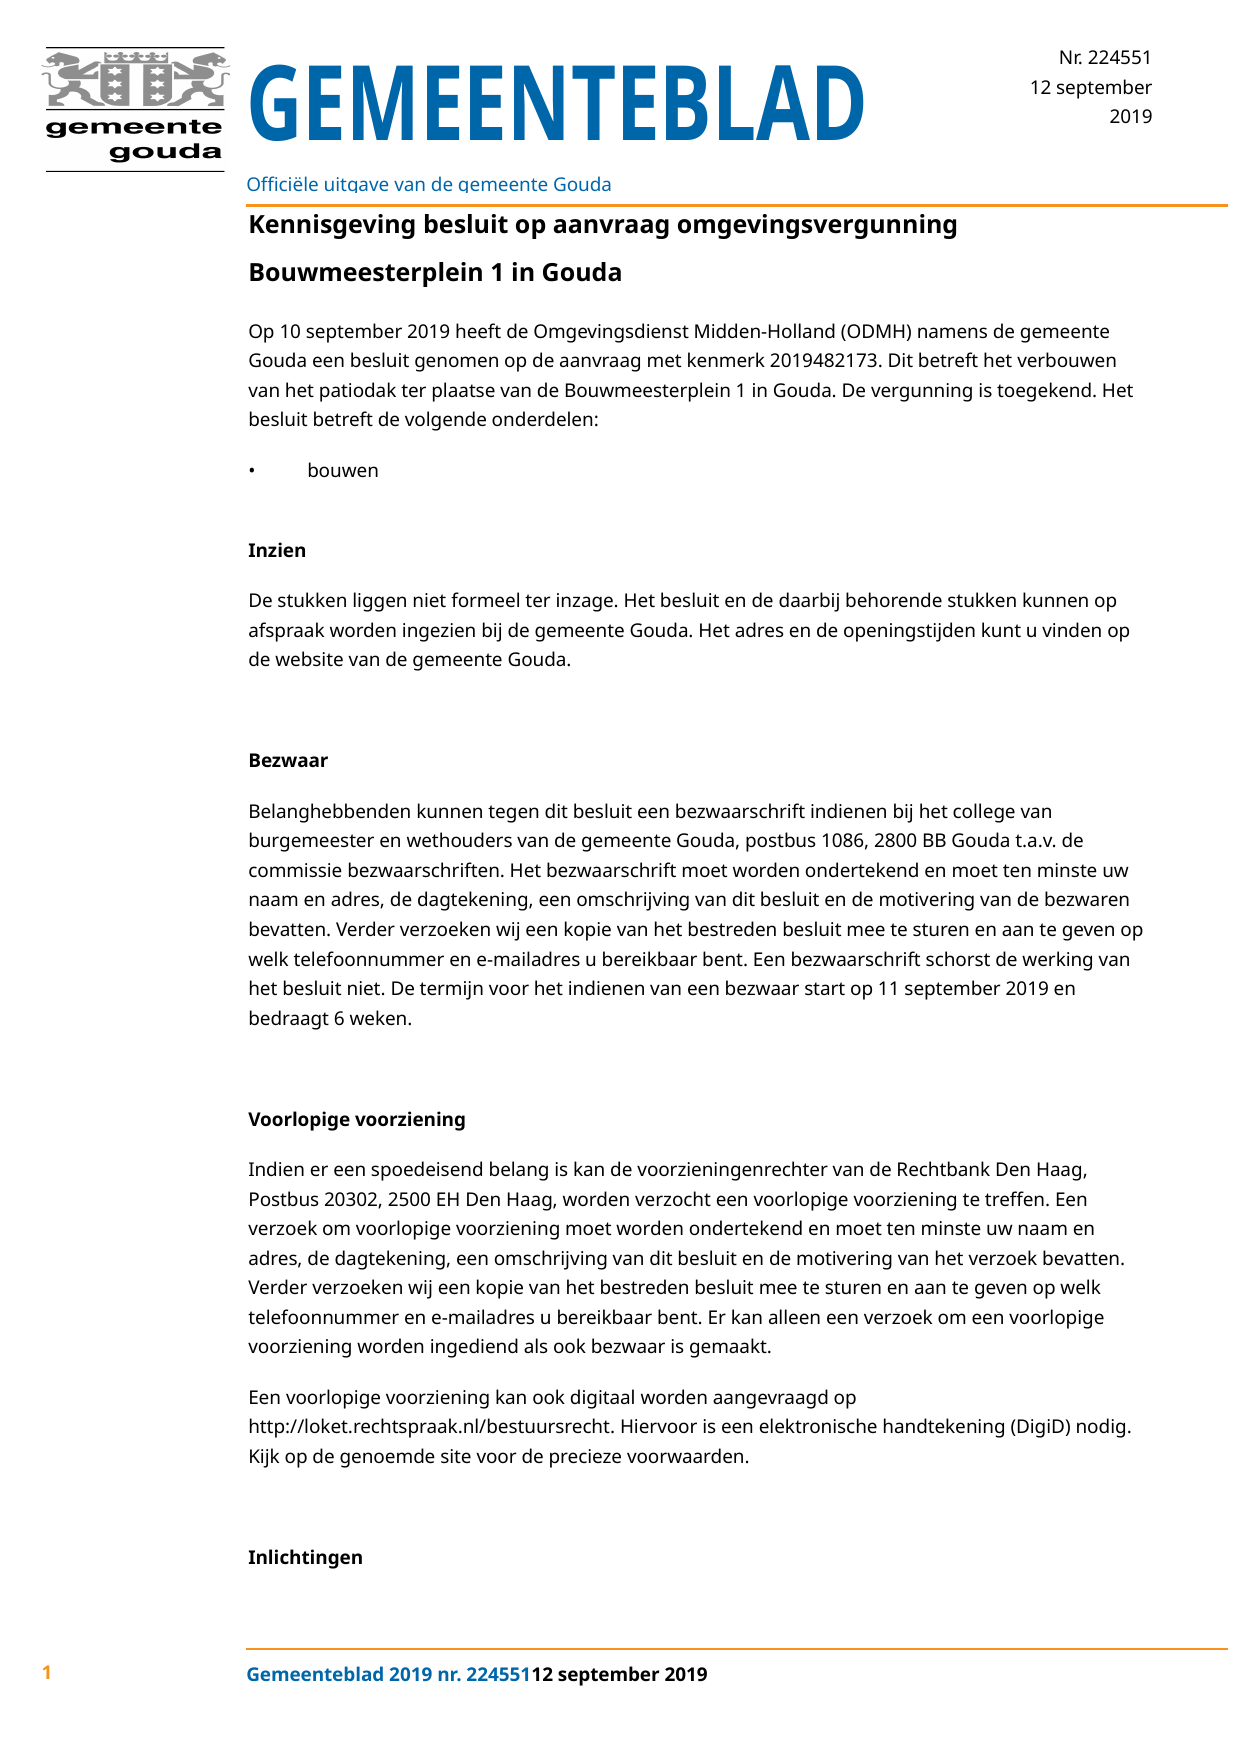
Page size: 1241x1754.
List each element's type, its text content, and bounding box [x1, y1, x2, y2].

text Op 10 september 2019 heeft de Omgevingsdienst Midden-Holland (ODMH) namens de gemeente Gouda een besluit genomen op de aanvraag met kenmerk 2019482173. Dit betreft het verbouwen van het patiodak ter plaatse van de Bouwmeesterplein 1 in Gouda. De vergunning is toegekend. Het besluit betreft de volgende onderdelen: [248, 318, 1152, 432]
picture [41, 47, 231, 172]
text Een voorlopige voorziening kan ook digitaal worden aangevraagd op http://loket.rechtspraak.nl/bestuursrecht. Hiervoor is een elektronische handtekening (DigiD) nodig. Kijk op de genoemde site voor de precieze voorwaarden. [248, 1384, 1152, 1469]
text Bezwaar [248, 747, 1152, 773]
text Indien er een spoedeisend belang is kan de voorzieningenrechter van de Rechtbank Den Haag, Postbus 20302, 2500 EH Den Haag, worden verzocht een voorlopige voorziening te treffen. Een verzoek om voorlopige voorziening moet worden ondertekend en moet ten minste uw naam en adres, de dagtekening, een omschrijving van dit besluit en de motivering van het verzoek bevatten. Verder verzoeken wij een kopie van het bestreden besluit mee te sturen en aan te geven op welk telefoonnummer en e-mailadres u bereikbaar bent. Er kan alleen een verzoek om een voorlopige voorziening worden ingediend als ook bezwaar is gemaakt. [248, 1156, 1152, 1359]
text Inlichtingen [248, 1544, 1152, 1570]
list bouwen [248, 457, 1152, 483]
text Voorlopige voorziening [248, 1106, 1152, 1132]
text Kennisgeving besluit op aanvraag omgevingsvergunning Bouwmeesterplein 1 in Gouda [248, 207, 1152, 288]
text De stukken liggen niet formeel ter inzage. Het besluit en de daarbij behorende stukken kunnen op afspraak worden ingezien bij de gemeente Gouda. Het adres en de openingstijden kunt u vinden op de website van de gemeente Gouda. [248, 587, 1152, 672]
text Belanghebbenden kunnen tegen dit besluit een bezwaarschrift indienen bij het college van burgemeester en wethouders van de gemeente Gouda, postbus 1086, 2800 BB Gouda t.a.v. de commissie bezwaarschriften. Het bezwaarschrift moet worden ondertekend en moet ten minste uw naam en adres, de dagtekening, een omschrijving van dit besluit en de motivering van de bezwaren bevatten. Verder verzoeken wij een kopie van het bestreden besluit mee te sturen en aan te geven op welk telefoonnummer en e-mailadres u bereikbaar bent. Een bezwaarschrift schorst de werking van het besluit niet. De termijn voor het indienen van een bezwaar start op 11 september 2019 en bedraagt 6 weken. [248, 798, 1152, 1031]
text Inzien [248, 537, 1152, 563]
